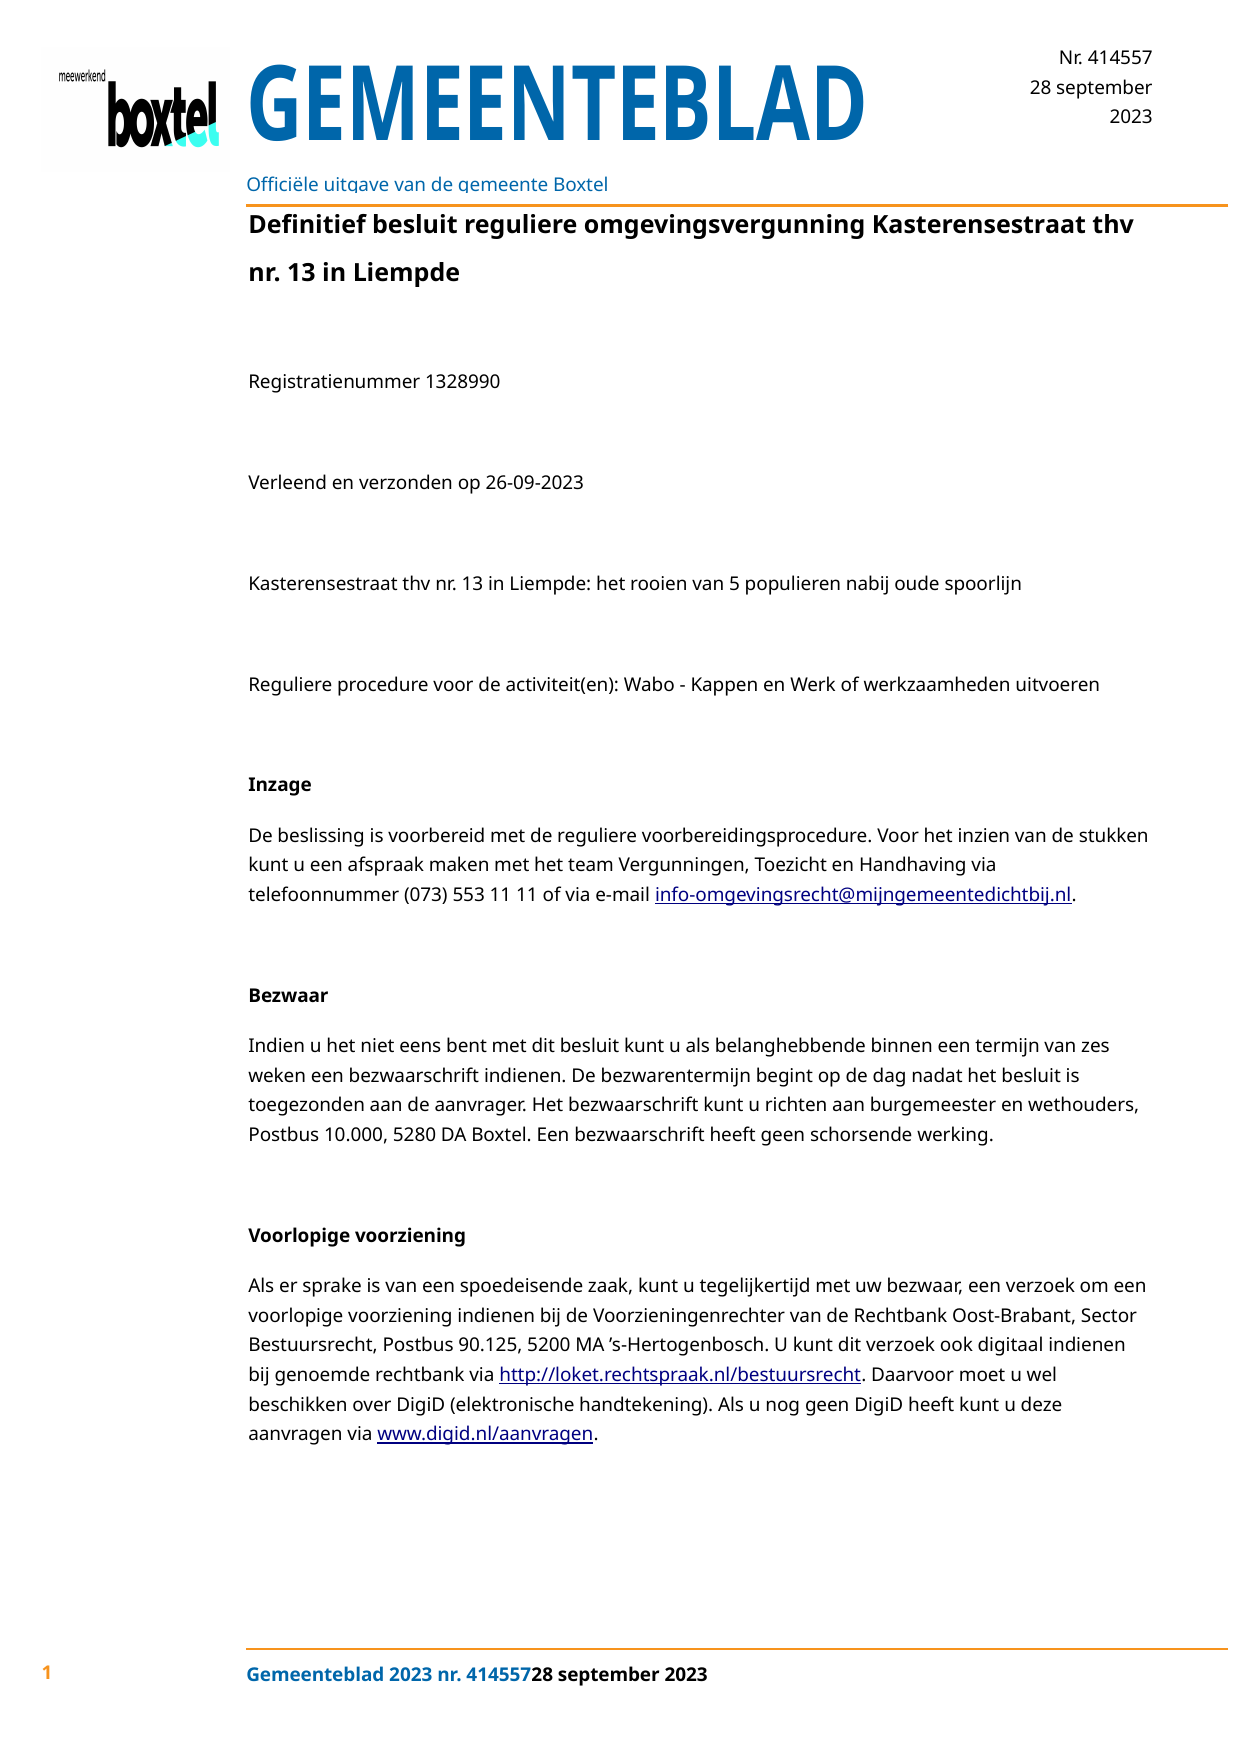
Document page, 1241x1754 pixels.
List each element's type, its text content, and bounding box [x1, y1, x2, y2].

picture [41, 47, 231, 172]
text Kasterensestraat thv nr. 13 in Liempde: het rooien van 5 populieren nabij oude spoorlijn [248, 570, 1152, 596]
text Als er sprake is van een spoedeisende zaak, kunt u tegelijkertijd met uw bezwaar, een verzoek om een voorlopige voorziening indienen bij de Voorzieningenrechter van de Rechtbank Oost-Brabant, Sector Bestuursrecht, Postbus 90.125, 5200 MA ’s-Hertogenbosch. U kunt dit verzoek ook digitaal indienen bij genoemde rechtbank via http://loket.rechtspraak.nl/bestuursrecht. Daarvoor moet u wel beschikken over DigiD (elektronische handtekening). Als u nog geen DigiD heeft kunt u deze aanvragen via www.digid.nl/aanvragen. [248, 1272, 1152, 1446]
text Definitief besluit reguliere omgevingsvergunning Kasterensestraat thv nr. 13 in Liempde [248, 207, 1152, 288]
text Voorlopige voorziening [248, 1222, 1152, 1248]
text Verleend en verzonden op 26-09-2023 [248, 469, 1152, 495]
text De beslissing is voorbereid met de reguliere voorbereidingsprocedure. Voor het inzien van de stukken kunt u een afspraak maken met het team Vergunningen, Toezicht en Handhaving via telefoonnummer (073) 553 11 11 of via e-mail info-omgevingsrecht@mijngemeentedichtbij.nl. [248, 822, 1152, 907]
text Reguliere procedure voor de activiteit(en): Wabo - Kappen en Werk of werkzaamheden uitvoeren [248, 671, 1152, 697]
text Registratienummer 1328990 [248, 368, 1152, 394]
text Inzage [248, 772, 1152, 797]
text Indien u het niet eens bent met dit besluit kunt u als belanghebbende binnen een termijn van zes weken een bezwaarschrift indienen. De bezwarentermijn begint op de dag nadat het besluit is toegezonden aan de aanvrager. Het bezwaarschrift kunt u richten aan burgemeester en wethouders, Postbus 10.000, 5280 DA Boxtel. Een bezwaarschrift heeft geen schorsende werking. [248, 1032, 1152, 1147]
text Bezwaar [248, 982, 1152, 1008]
